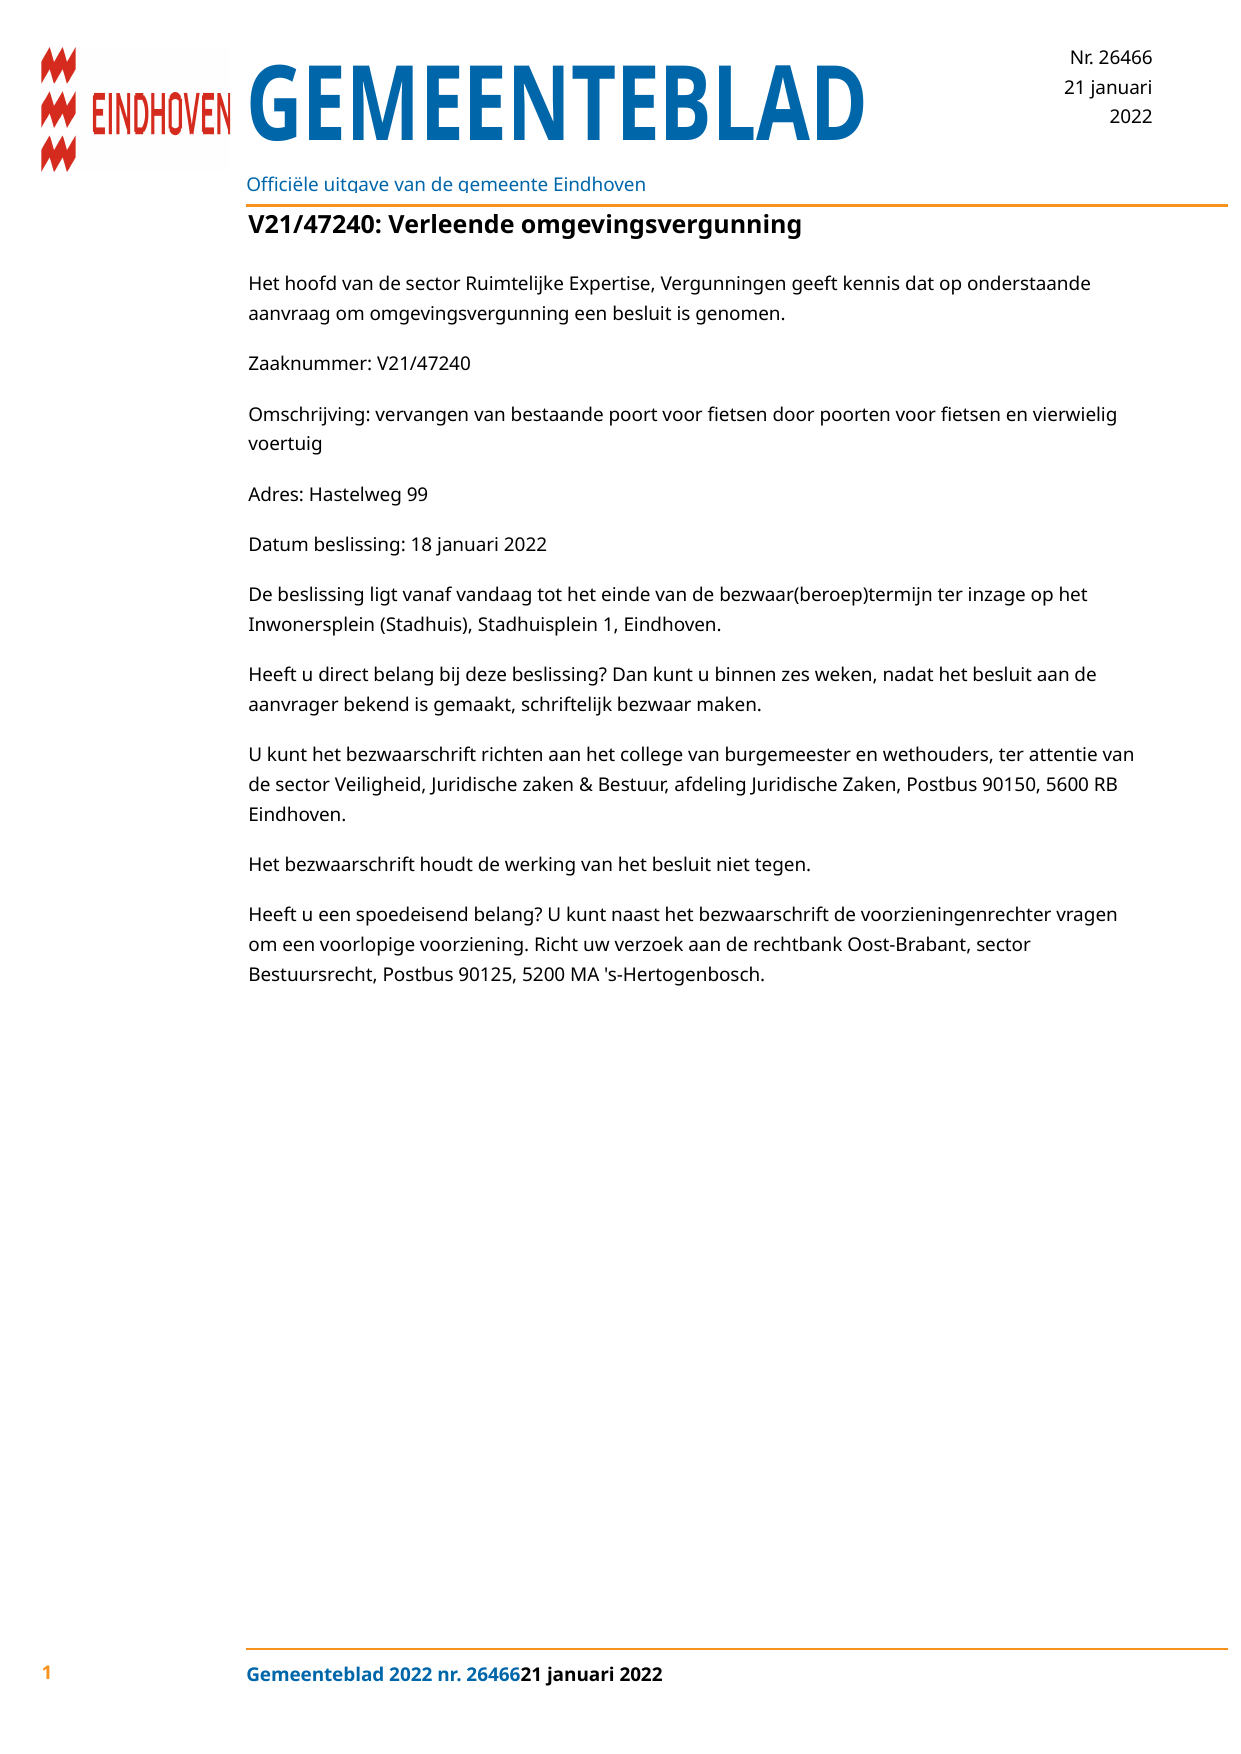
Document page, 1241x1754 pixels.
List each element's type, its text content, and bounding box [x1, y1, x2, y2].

text Adres: Hastelweg 99 [248, 481, 1152, 506]
text Het bezwaarschrift houdt de werking van het besluit niet tegen. [248, 851, 1152, 877]
text Datum beslissing: 18 januari 2022 [248, 531, 1152, 557]
text U kunt het bezwaarschrift richten aan het college van burgemeester en wethouders, ter attentie van de sector Veiligheid, Juridische zaken & Bestuur, afdeling Juridische Zaken, Postbus 90150, 5600 RB Eindhoven. [248, 742, 1152, 826]
text Het hoofd van de sector Ruimtelijke Expertise, Vergunningen geeft kennis dat op onderstaande aanvraag om omgevingsvergunning een besluit is genomen. [248, 270, 1152, 326]
text Zaaknummer: V21/47240 [248, 350, 1152, 376]
text Omschrijving: vervangen van bestaande poort voor fietsen door poorten voor fietsen en vierwielig voertuig [248, 401, 1152, 456]
text Heeft u een spoedeisend belang? U kunt naast het bezwaarschrift de voorzieningenrechter vragen om een voorlopige voorziening. Richt uw verzoek aan de rechtbank Oost-Brabant, sector Bestuursrecht, Postbus 90125, 5200 MA 's-Hertogenbosch. [248, 902, 1152, 986]
text V21/47240: Verleende omgevingsvergunning [248, 207, 1152, 241]
text Heeft u direct belang bij deze beslissing? Dan kunt u binnen zes weken, nadat het besluit aan de aanvrager bekend is gemaakt, schriftelijk bezwaar maken. [248, 662, 1152, 717]
text De beslissing ligt vanaf vandaag tot het einde van de bezwaar(beroep)termijn ter inzage op het Inwonersplein (Stadhuis), Stadhuisplein 1, Eindhoven. [248, 582, 1152, 637]
picture [41, 47, 231, 172]
